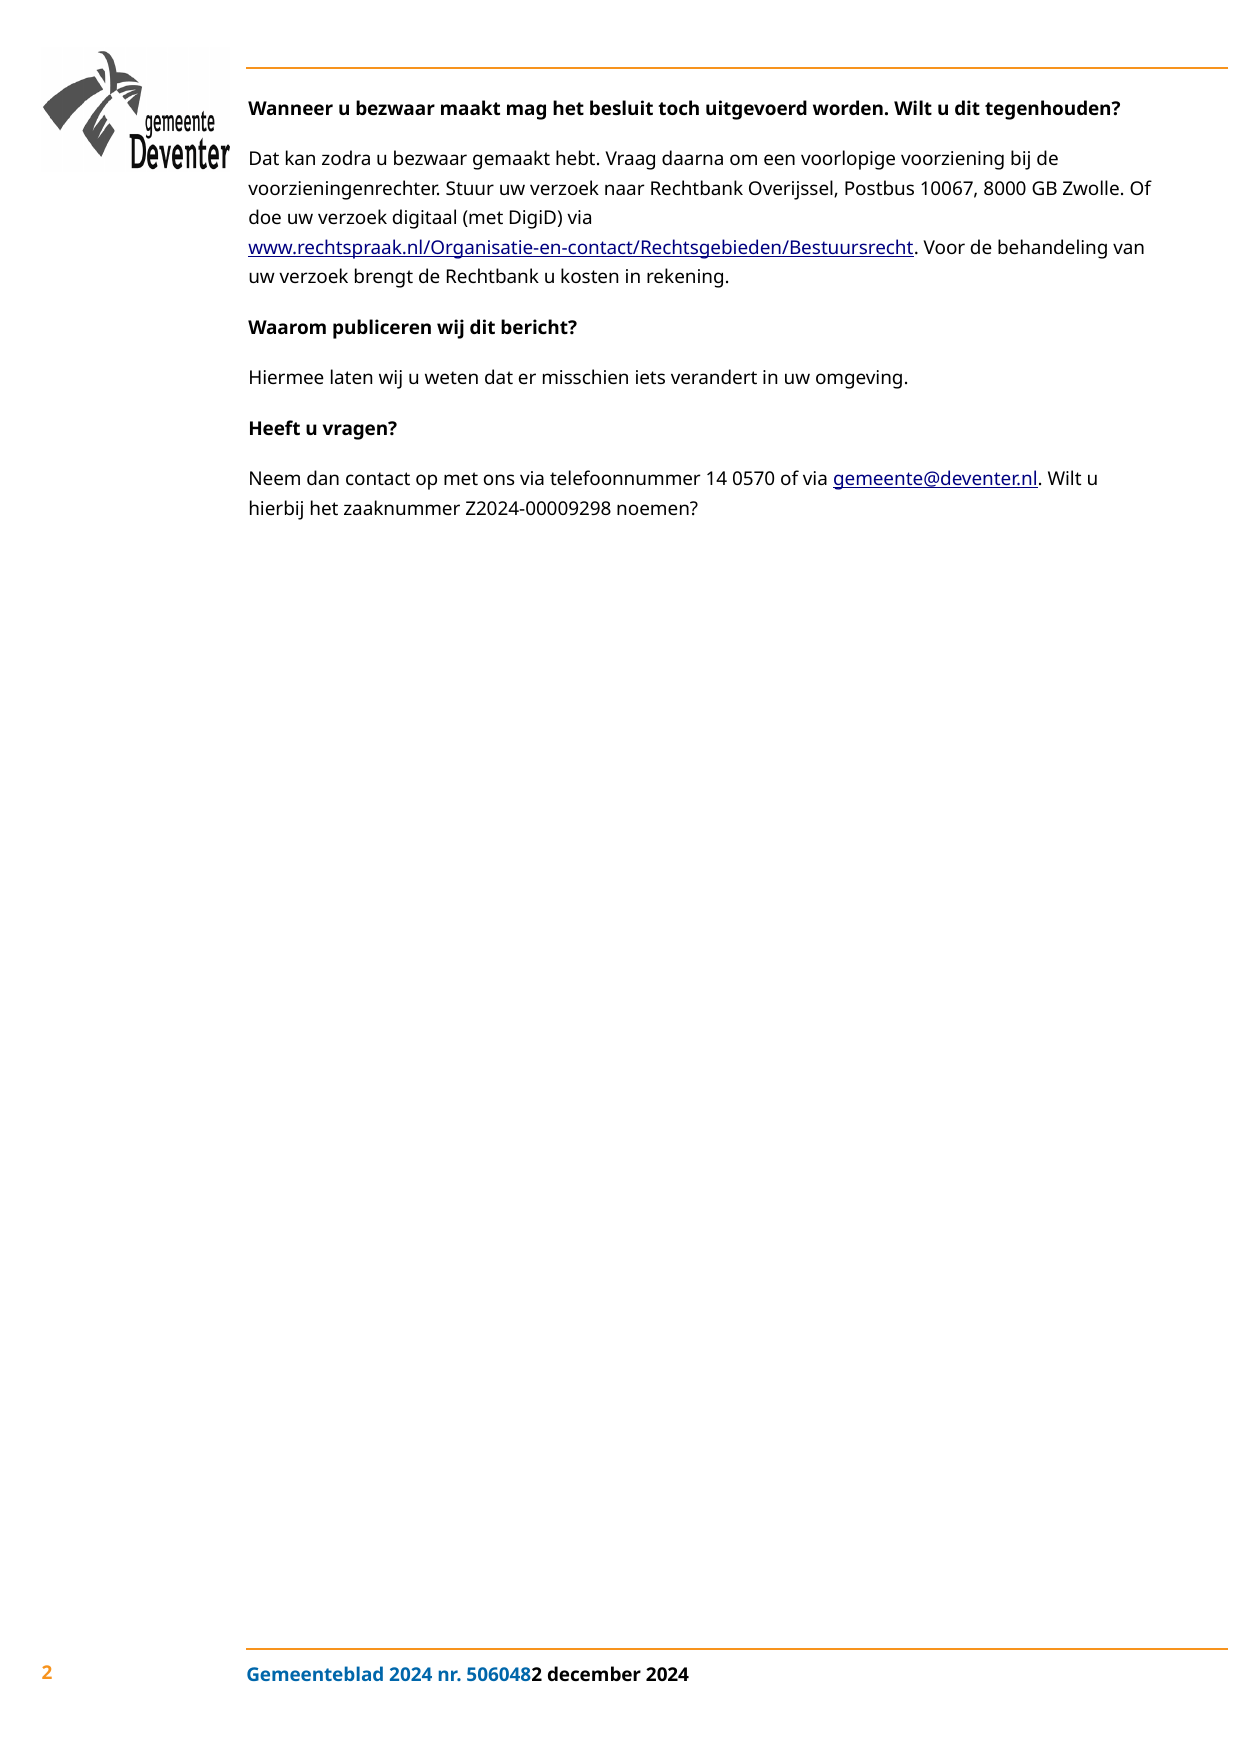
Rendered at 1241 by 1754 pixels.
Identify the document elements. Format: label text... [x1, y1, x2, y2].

text Waarom publiceren wij dit bericht? [248, 314, 1152, 340]
text Wanneer u bezwaar maakt mag het besluit toch uitgevoerd worden. Wilt u dit tegenhouden? [248, 95, 1152, 121]
text Heeft u vragen? [248, 415, 1152, 441]
text Dat kan zodra u bezwaar gemaakt hebt. Vraag daarna om een voorlopige voorziening bij de voorzieningenrechter. Stuur uw verzoek naar Rechtbank Overijssel, Postbus 10067, 8000 GB Zwolle. Of doe uw verzoek digitaal (met DigiD) via www.rechtspraak.nl/Organisatie-en-contact/Rechtsgebieden/Bestuursrecht. Voor de behandeling van uw verzoek brengt de Rechtbank u kosten in rekening. [248, 145, 1152, 289]
text Hiermee laten wij u weten dat er misschien iets verandert in uw omgeving. [248, 364, 1152, 390]
text Neem dan contact op met ons via telefoonnummer 14 0570 of via gemeente@deventer.nl. Wilt u hierbij het zaaknummer Z2024-00009298 noemen? [248, 465, 1152, 521]
picture [41, 47, 231, 172]
